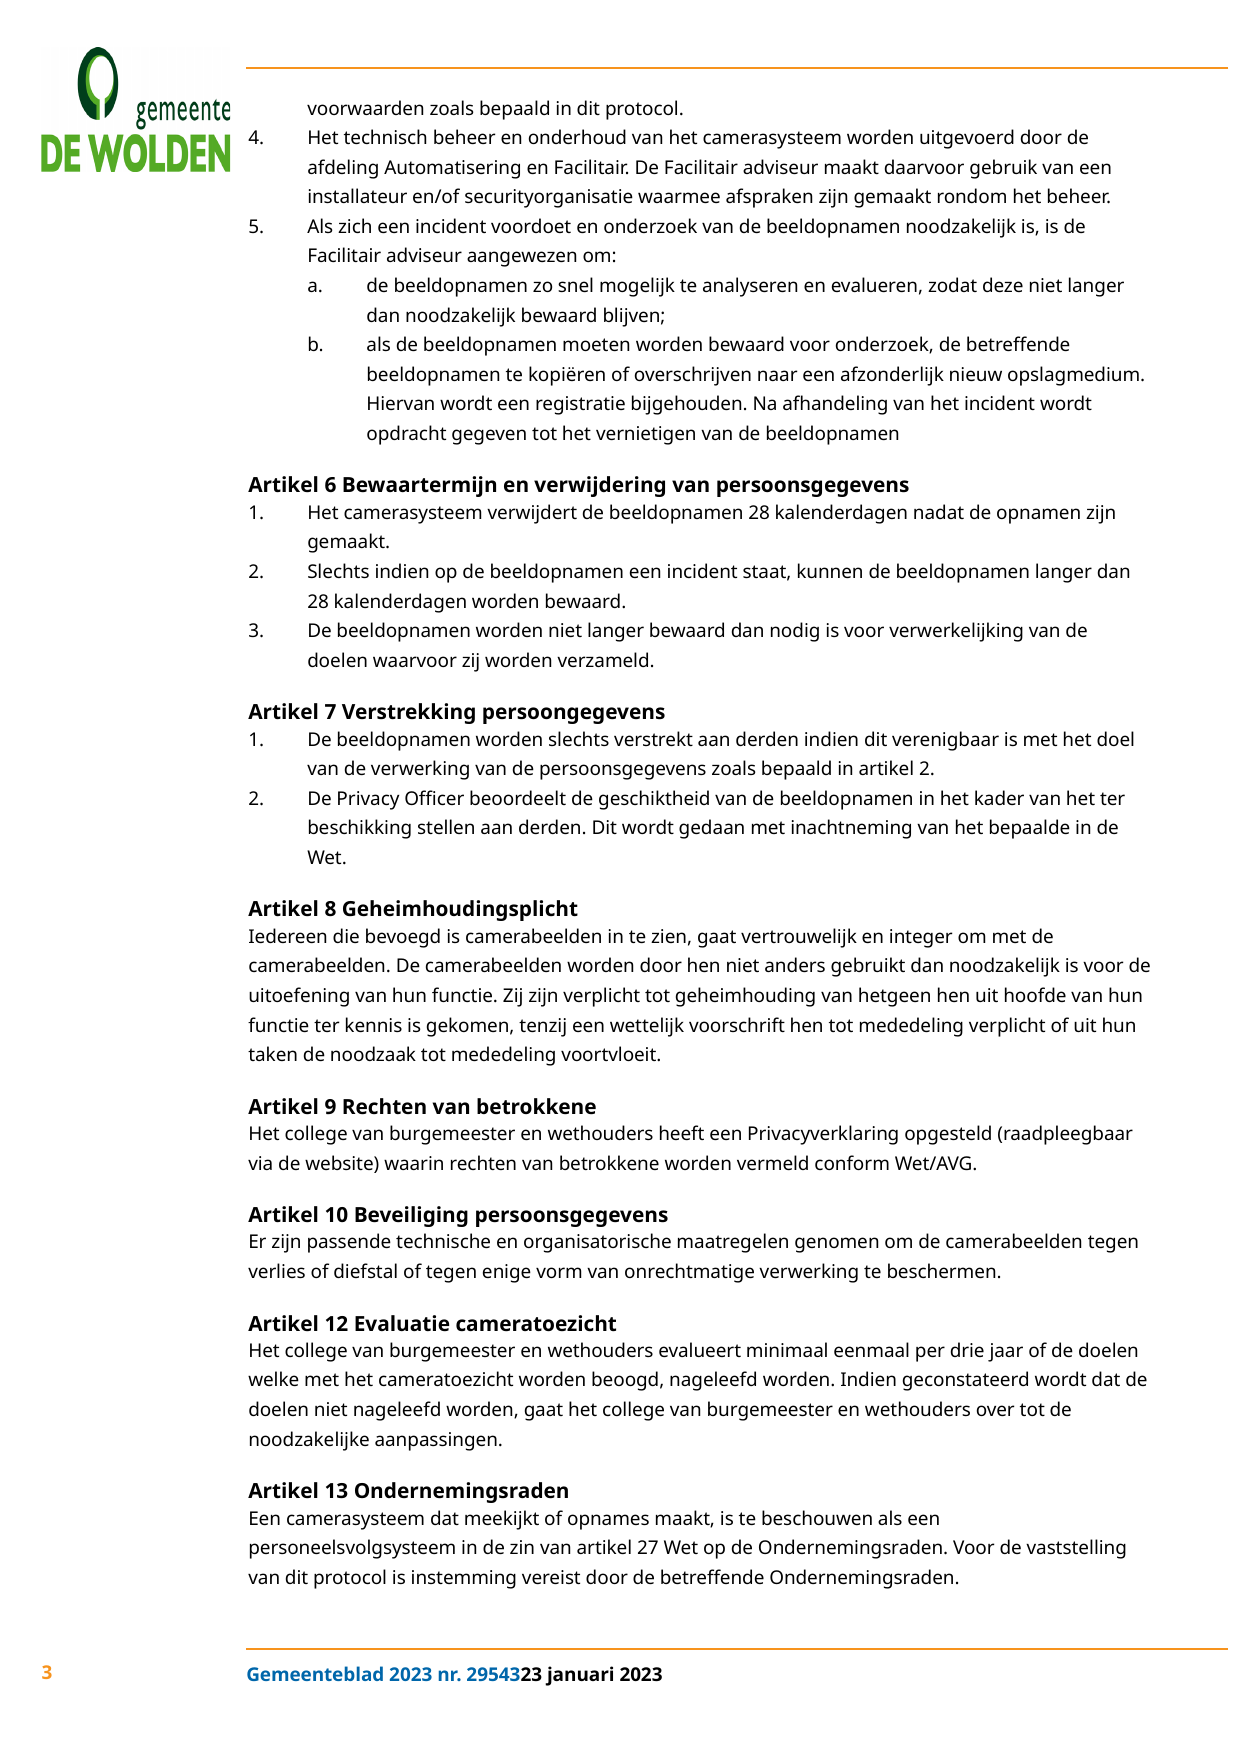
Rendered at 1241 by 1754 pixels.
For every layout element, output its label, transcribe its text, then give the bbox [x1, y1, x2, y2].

list Als zich een incident voordoet en onderzoek van de beeldopnamen noodzakelijk is, is de Facilitair adviseur aangewezen om: [248, 213, 1152, 268]
list Het camerasysteem verwijdert de beeldopnamen 28 kalenderdagen nadat de opnamen zijn gemaakt. [248, 499, 1152, 554]
picture [41, 47, 231, 172]
list De beeldopnamen worden niet langer bewaard dan nodig is voor verwerkelijking van de doelen waarvoor zij worden verzameld. [248, 617, 1152, 673]
list Het technisch beheer en onderhoud van het camerasysteem worden uitgevoerd door de afdeling Automatisering en Facilitair. De Facilitair adviseur maakt daarvoor gebruik van een installateur en/of securityorganisatie waarmee afspraken zijn gemaakt rondom het beheer. [248, 124, 1152, 209]
text Er zijn passende technische en organisatorische maatregelen genomen om de camerabeelden tegen verlies of diefstal of tegen enige vorm van onrechtmatige verwerking te beschermen. [248, 1229, 1152, 1284]
list De Privacy Officer beoordeelt de geschiktheid van de beeldopnamen in het kader van het ter beschikking stellen aan derden. Dit wordt gedaan met inachtneming van het bepaalde in de Wet. [248, 785, 1152, 870]
text Artikel 6 Bewaartermijn en verwijdering van persoonsgegevens [248, 471, 1152, 499]
text Artikel 9 Rechten van betrokkene [248, 1092, 1152, 1120]
text Artikel 8 Geheimhoudingsplicht [248, 894, 1152, 923]
list als de beeldopnamen moeten worden bewaard voor onderzoek, de betreffende beeldopnamen te kopiëren of overschrijven naar een afzonderlijk nieuw opslagmedium. Hiervan wordt een registratie bijgehouden. Na afhandeling van het incident wordt opdracht gegeven tot het vernietigen van de beeldopnamen [307, 331, 1152, 446]
list de beeldopnamen zo snel mogelijk te analyseren en evalueren, zodat deze niet langer dan noodzakelijk bewaard blijven; [307, 272, 1152, 328]
text Artikel 7 Verstrekking persoongegevens [248, 697, 1152, 726]
text Artikel 12 Evaluatie cameratoezicht [248, 1309, 1152, 1337]
text Een camerasysteem dat meekijkt of opnames maakt, is te beschouwen als een personeelsvolgsysteem in de zin van artikel 27 Wet op de Ondernemingsraden. Voor de vaststelling van dit protocol is instemming vereist door de betreffende Ondernemingsraden. [248, 1505, 1152, 1589]
text Het college van burgemeester en wethouders evalueert minimaal eenmaal per drie jaar of de doelen welke met het cameratoezicht worden beoogd, nageleefd worden. Indien geconstateerd wordt dat de doelen niet nageleefd worden, gaat het college van burgemeester en wethouders over tot de noodzakelijke aanpassingen. [248, 1337, 1152, 1452]
list voorwaarden zoals bepaald in dit protocol. [248, 95, 1152, 121]
text Artikel 13 Ondernemingsraden [248, 1476, 1152, 1505]
text Het college van burgemeester en wethouders heeft een Privacyverklaring opgesteld (raadpleegbaar via de website) waarin rechten van betrokkene worden vermeld conform Wet/AVG. [248, 1120, 1152, 1176]
list Slechts indien op de beeldopnamen een incident staat, kunnen de beeldopnamen langer dan 28 kalenderdagen worden bewaard. [248, 558, 1152, 613]
list De beeldopnamen worden slechts verstrekt aan derden indien dit verenigbaar is met het doel van de verwerking van de persoonsgegevens zoals bepaald in artikel 2. [248, 726, 1152, 781]
text Iedereen die bevoegd is camerabeelden in te zien, gaat vertrouwelijk en integer om met de camerabeelden. De camerabeelden worden door hen niet anders gebruikt dan noodzakelijk is voor de uitoefening van hun functie. Zij zijn verplicht tot geheimhouding van hetgeen hen uit hoofde van hun functie ter kennis is gekomen, tenzij een wettelijk voorschrift hen tot mededeling verplicht of uit hun taken de noodzaak tot mededeling voortvloeit. [248, 923, 1152, 1067]
text Artikel 10 Beveiliging persoonsgegevens [248, 1200, 1152, 1229]
